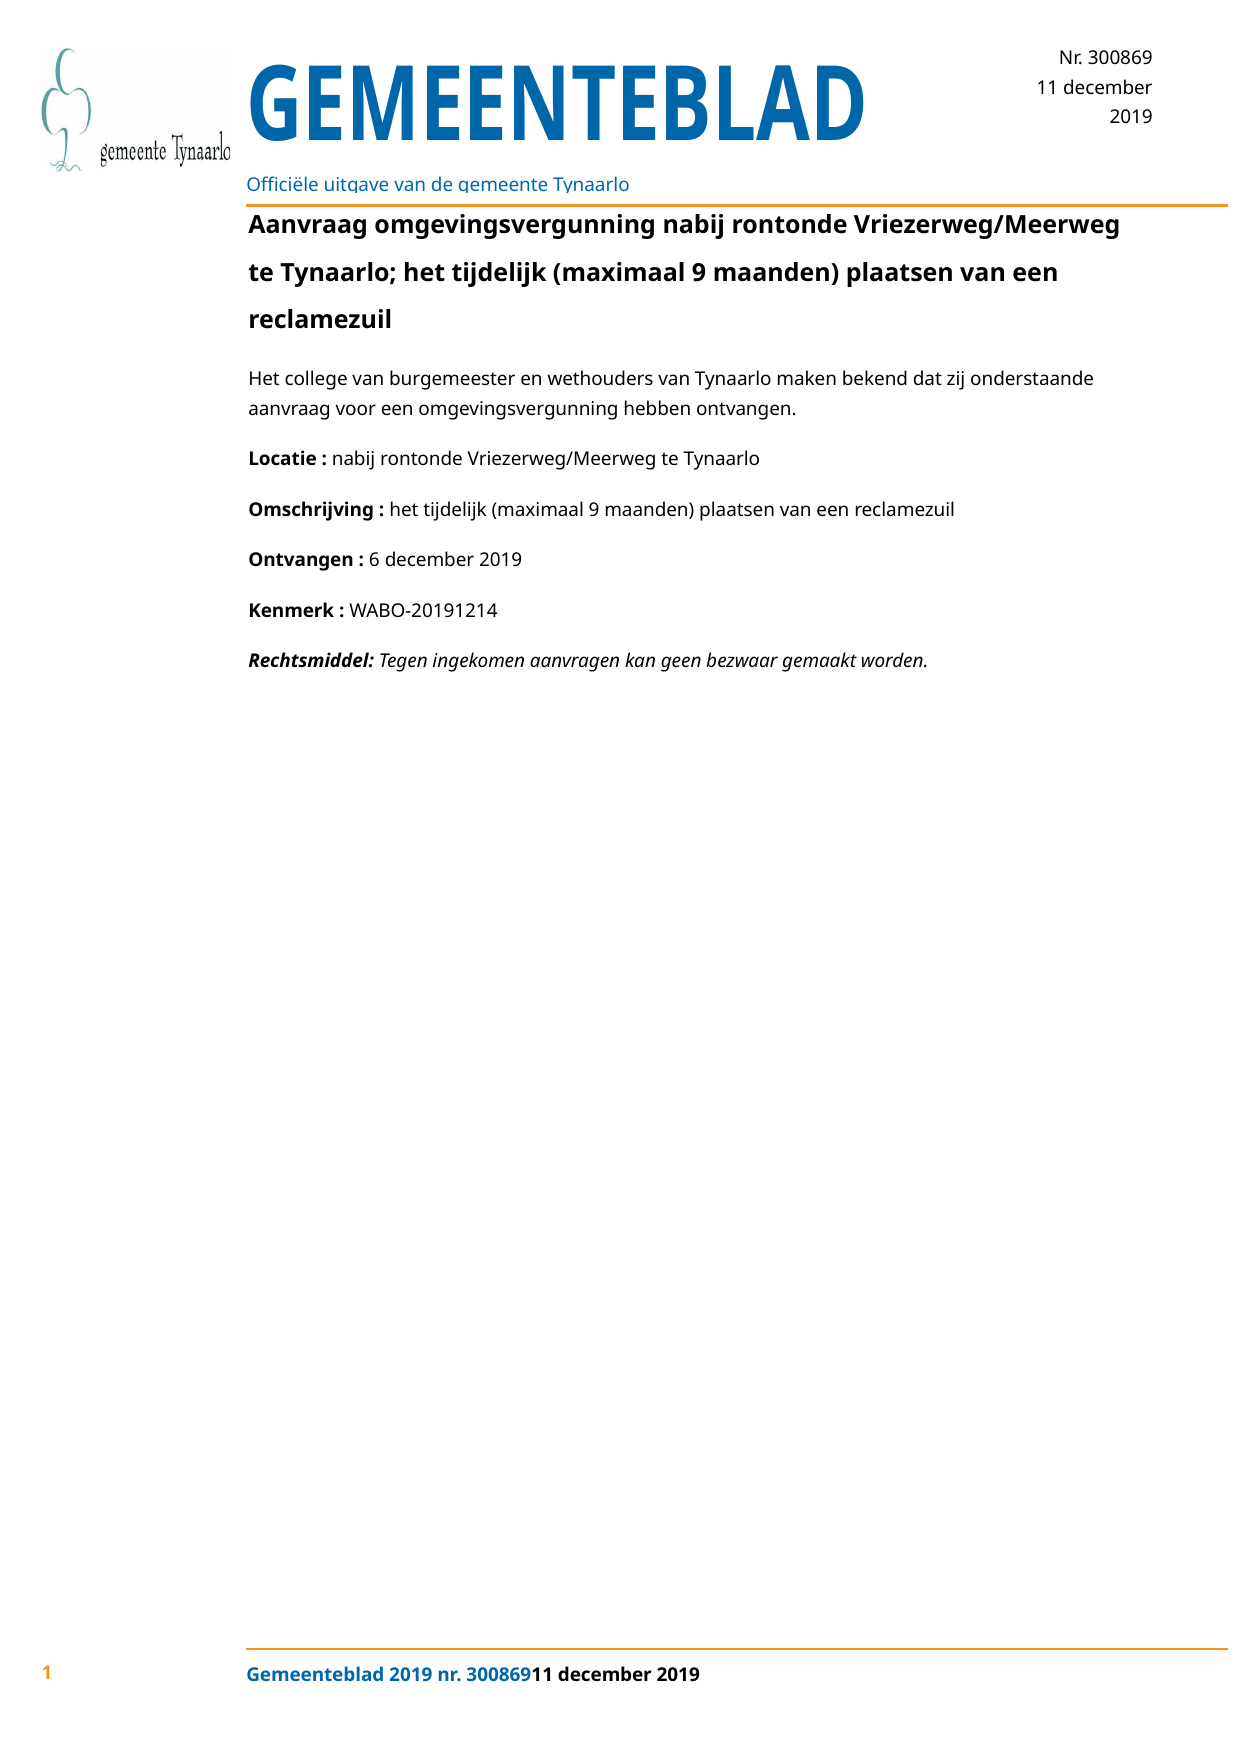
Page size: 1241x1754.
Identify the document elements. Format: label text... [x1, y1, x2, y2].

text Omschrijving : het tijdelijk (maximaal 9 maanden) plaatsen van een reclamezuil [248, 496, 1152, 522]
text Locatie : nabij rontonde Vriezerweg/Meerweg te Tynaarlo [248, 446, 1152, 471]
text Rechtsmiddel: Tegen ingekomen aanvragen kan geen bezwaar gemaakt worden. [248, 647, 1152, 673]
text Aanvraag omgevingsvergunning nabij rontonde Vriezerweg/Meerweg te Tynaarlo; het tijdelijk (maximaal 9 maanden) plaatsen van een reclamezuil [248, 207, 1152, 336]
text Het college van burgemeester en wethouders van Tynaarlo maken bekend dat zij onderstaande aanvraag voor een omgevingsvergunning hebben ontvangen. [248, 366, 1152, 421]
picture [41, 47, 231, 172]
text Kenmerk : WABO-20191214 [248, 597, 1152, 622]
text Ontvangen : 6 december 2019 [248, 546, 1152, 572]
